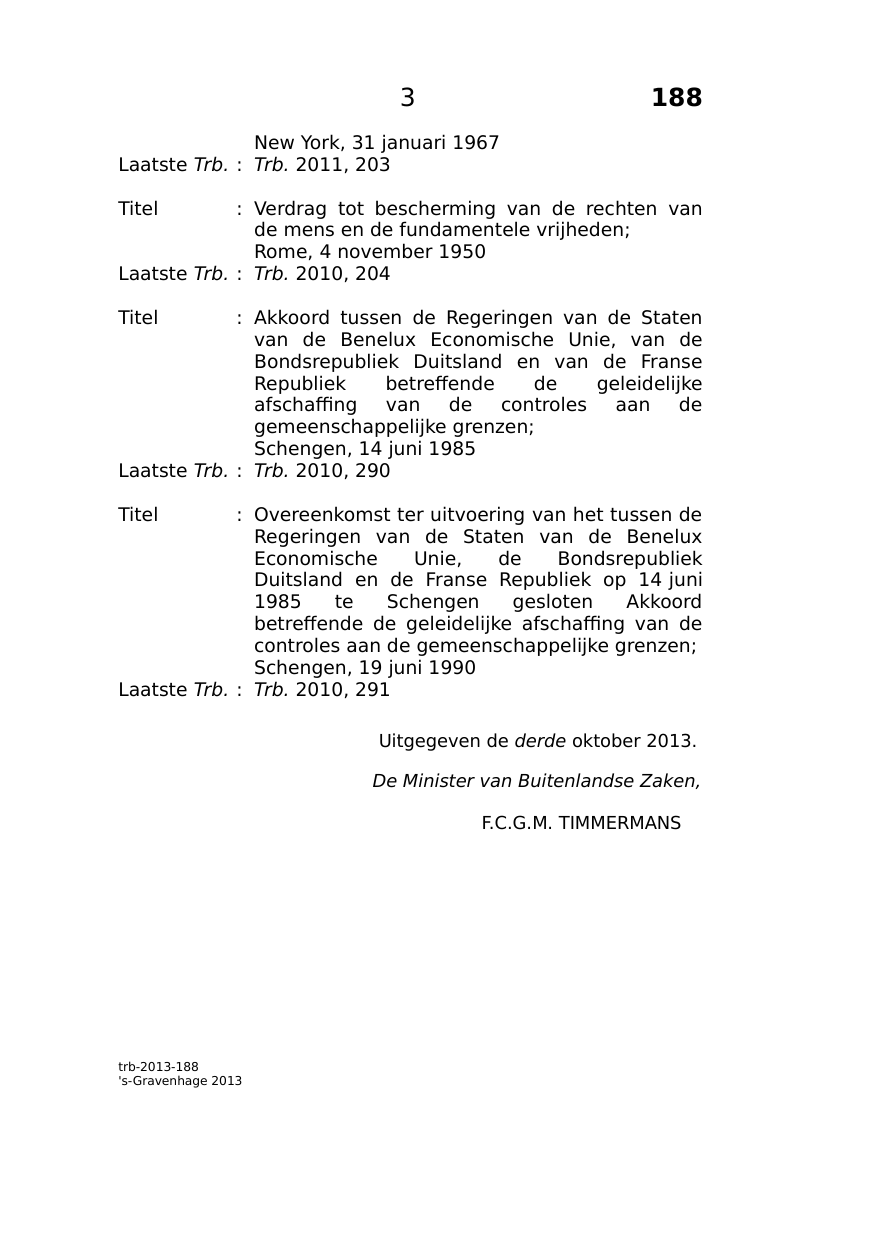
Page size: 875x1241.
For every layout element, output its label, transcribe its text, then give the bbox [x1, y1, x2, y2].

table_cell : [236, 307, 254, 460]
table_cell [118, 482, 236, 504]
table_cell [254, 176, 703, 197]
table_cell Titel [118, 307, 236, 460]
text De Minister van Buitenlandse Zaken, F.C.G.M. TIMMERMANS [118, 771, 703, 833]
table_cell : [236, 679, 254, 701]
table_cell [236, 176, 254, 197]
table_cell [254, 482, 703, 504]
table_header [118, 132, 236, 154]
table_cell : [236, 198, 254, 263]
table_cell : [236, 154, 254, 176]
text trb-2013-188 [118, 1060, 352, 1074]
table_cell : [236, 263, 254, 285]
table_cell Laatste Trb. [118, 154, 236, 176]
table_cell [118, 176, 236, 197]
table_cell Overeenkomst ter uitvoering van het tussen de Regeringen van de Staten van de Benelux Economische Unie, de Bondsrepubliek Duitsland en de Franse Republiek op 14 juni 1985 te Schengen gesloten Akkoord betreffende de geleidelijke afschaffing van de controles aan de gemeenschappelijke grenzen; Schengen, 19 juni 1990 [254, 504, 703, 679]
table_cell Titel [118, 504, 236, 679]
text Uitgegeven de derde oktober 2013. [118, 731, 703, 751]
table_cell Laatste Trb. [118, 263, 236, 285]
table_cell [254, 285, 703, 307]
text 's-Gravenhage 2013 [118, 1074, 352, 1088]
table_cell Laatste Trb. [118, 679, 236, 701]
table_cell : [236, 460, 254, 482]
table_cell Trb. 2010, 204 [254, 263, 703, 285]
table_header [236, 132, 254, 154]
table_cell Trb. 2010, 291 [254, 679, 703, 701]
table_cell Laatste Trb. [118, 460, 236, 482]
table_cell Trb. 2010, 290 [254, 460, 703, 482]
table_cell Verdrag tot bescherming van de rechten van de mens en de fundamentele vrijheden; Rome, 4 november 1950 [254, 198, 703, 263]
table_cell Titel [118, 198, 236, 263]
table_cell [236, 285, 254, 307]
table_cell Trb. 2011, 203 [254, 154, 703, 176]
table_header New York, 31 januari 1967 [254, 132, 703, 154]
table_cell [118, 285, 236, 307]
table_cell Akkoord tussen de Regeringen van de Staten van de Benelux Economische Unie, van de Bondsrepubliek Duitsland en van de Franse Republiek betreffende de geleidelijke afschaffing van de controles aan de gemeenschappelijke grenzen; Schengen, 14 juni 1985 [254, 307, 703, 460]
table_cell : [236, 504, 254, 679]
table_cell [236, 482, 254, 504]
